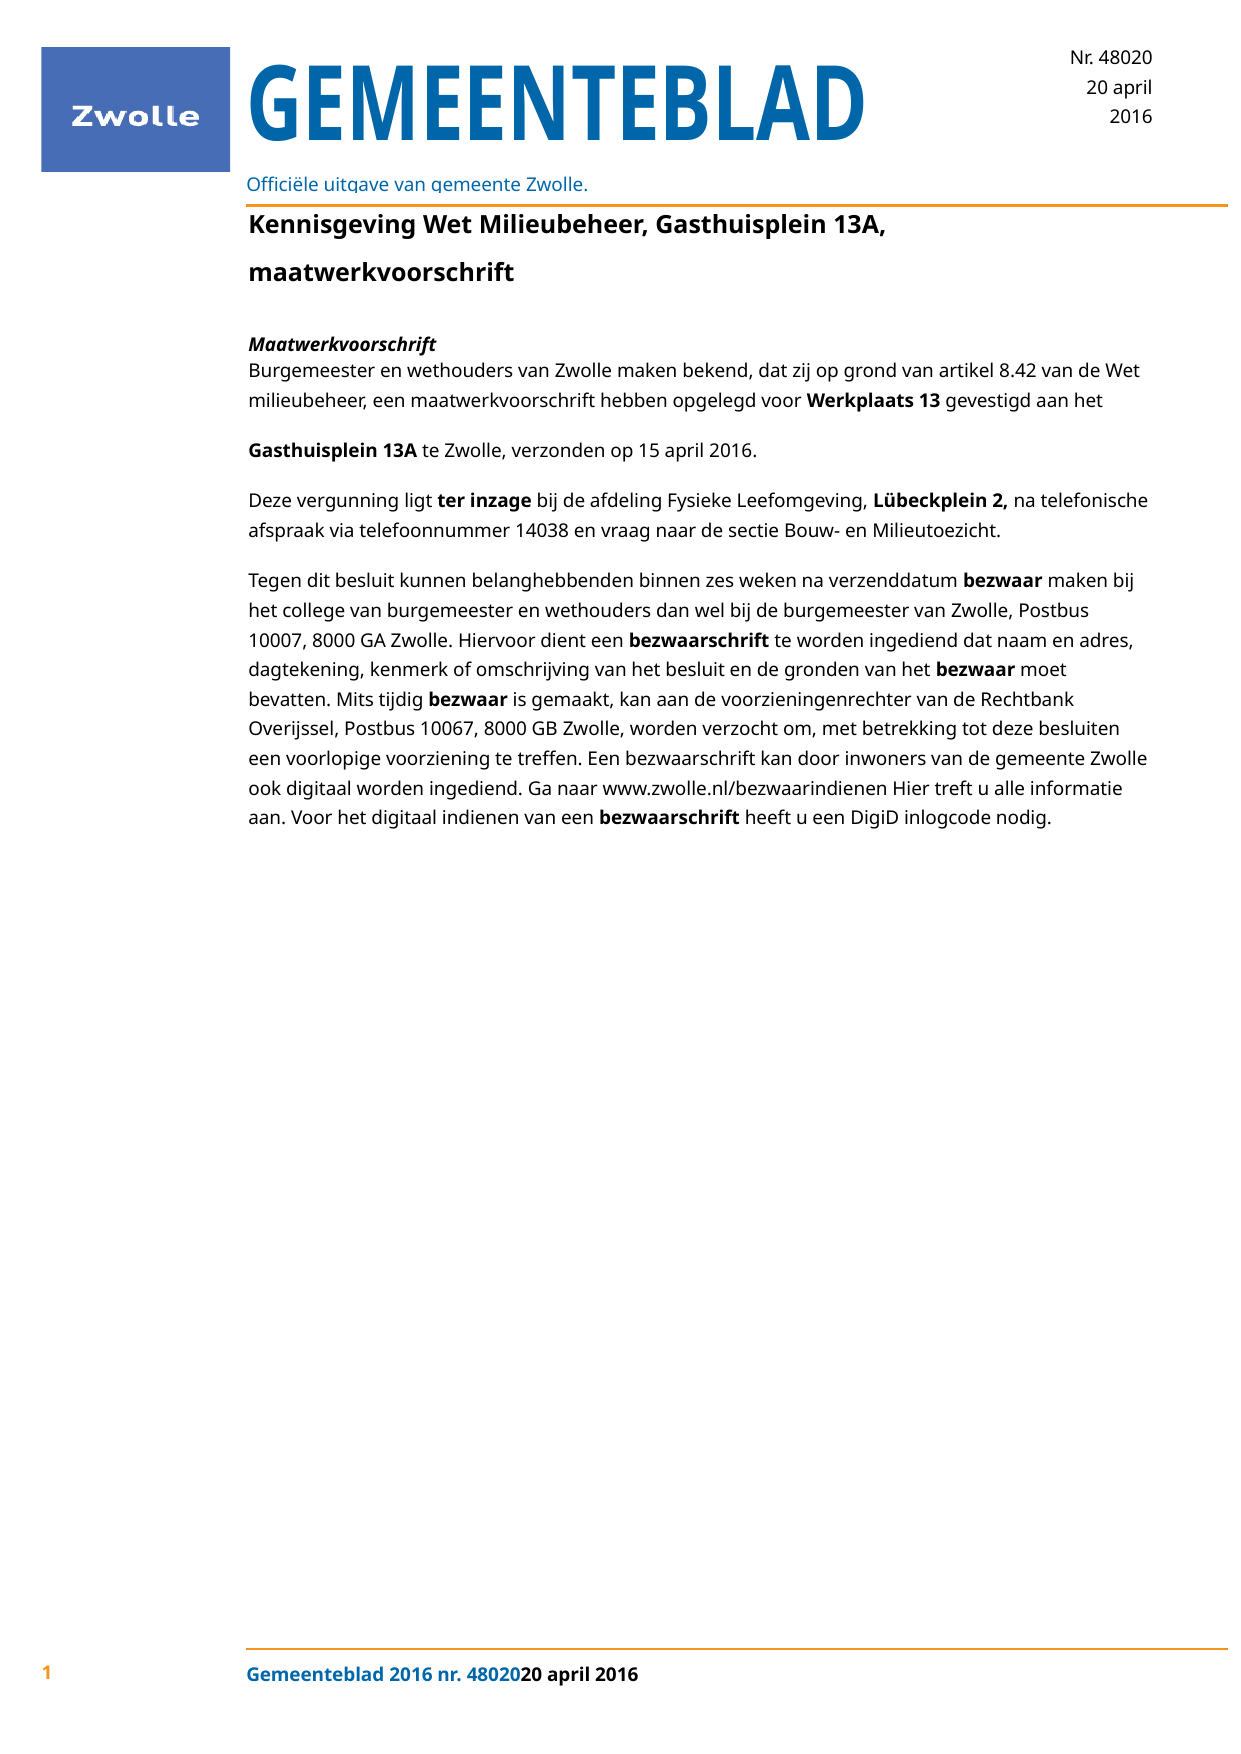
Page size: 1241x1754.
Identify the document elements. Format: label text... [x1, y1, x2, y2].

text Burgemeester en wethouders van Zwolle maken bekend, dat zij op grond van artikel 8.42 van de Wet milieubeheer, een maatwerkvoorschrift hebben opgelegd voor Werkplaats 13 gevestigd aan het [248, 357, 1152, 412]
picture [41, 47, 231, 172]
text Maatwerkvoorschrift [248, 331, 1152, 357]
text Tegen dit besluit kunnen belanghebbenden binnen zes weken na verzenddatum bezwaar maken bij het college van burgemeester en wethouders dan wel bij de burgemeester van Zwolle, Postbus 10007, 8000 GA Zwolle. Hiervoor dient een bezwaarschrift te worden ingediend dat naam en adres, dagtekening, kenmerk of omschrijving van het besluit en de gronden van het bezwaar moet bevatten. Mits tijdig bezwaar is gemaakt, kan aan de voorzieningenrechter van de Rechtbank Overijssel, Postbus 10067, 8000 GB Zwolle, worden verzocht om, met betrekking tot deze besluiten een voorlopige voorziening te treffen. Een bezwaarschrift kan door inwoners van de gemeente Zwolle ook digitaal worden ingediend. Ga naar www.zwolle.nl/bezwaarindienen Hier treft u alle informatie aan. Voor het digitaal indienen van een bezwaarschrift heeft u een DigiD inlogcode nodig. [248, 568, 1152, 830]
text Deze vergunning ligt ter inzage bij de afdeling Fysieke Leefomgeving, Lübeckplein 2, na telefonische afspraak via telefoonnummer 14038 en vraag naar de sectie Bouw- en Milieutoezicht. [248, 488, 1152, 543]
text Gasthuisplein 13A te Zwolle, verzonden op 15 april 2016. [248, 437, 1152, 463]
text Kennisgeving Wet Milieubeheer, Gasthuisplein 13A, maatwerkvoorschrift [248, 207, 1152, 288]
